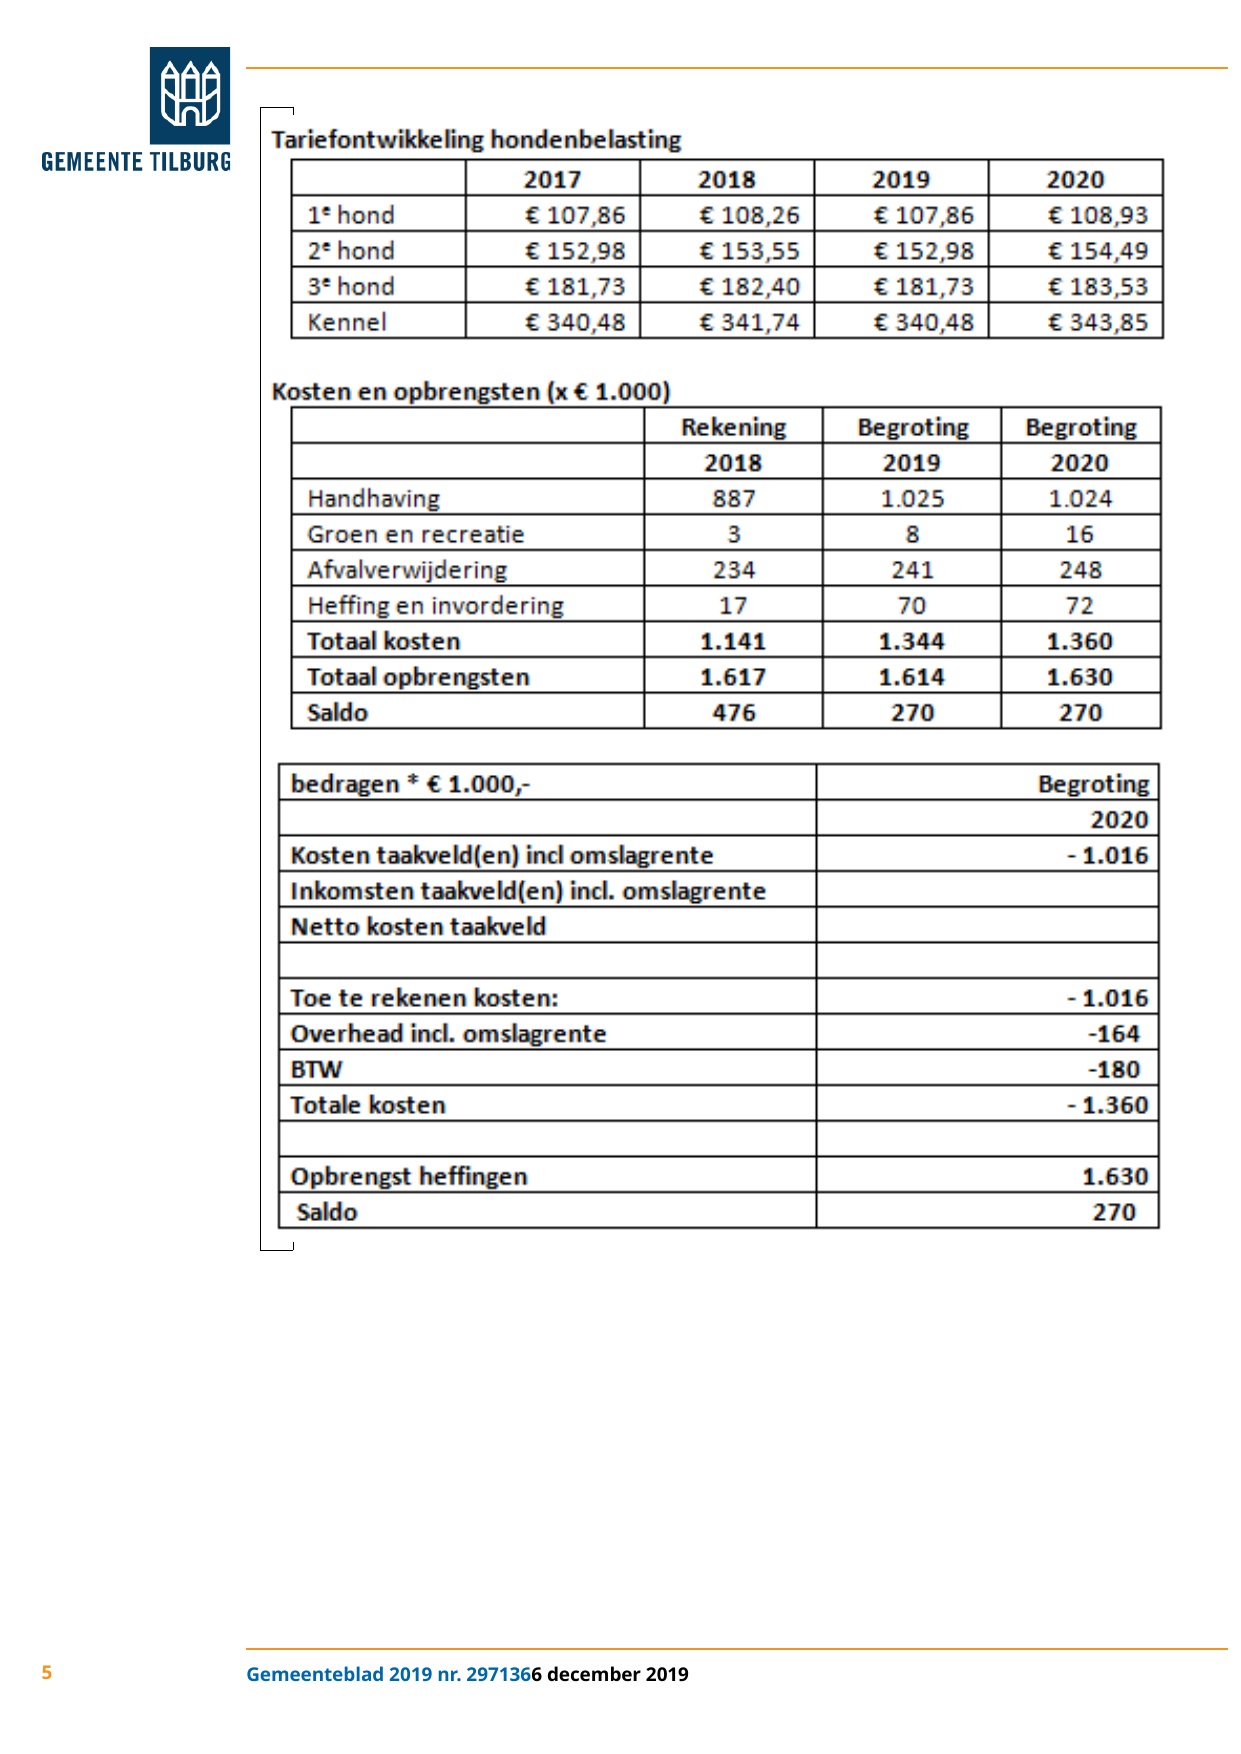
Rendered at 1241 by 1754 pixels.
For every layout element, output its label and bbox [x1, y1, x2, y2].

picture [268, 115, 1173, 1242]
picture [41, 47, 231, 172]
